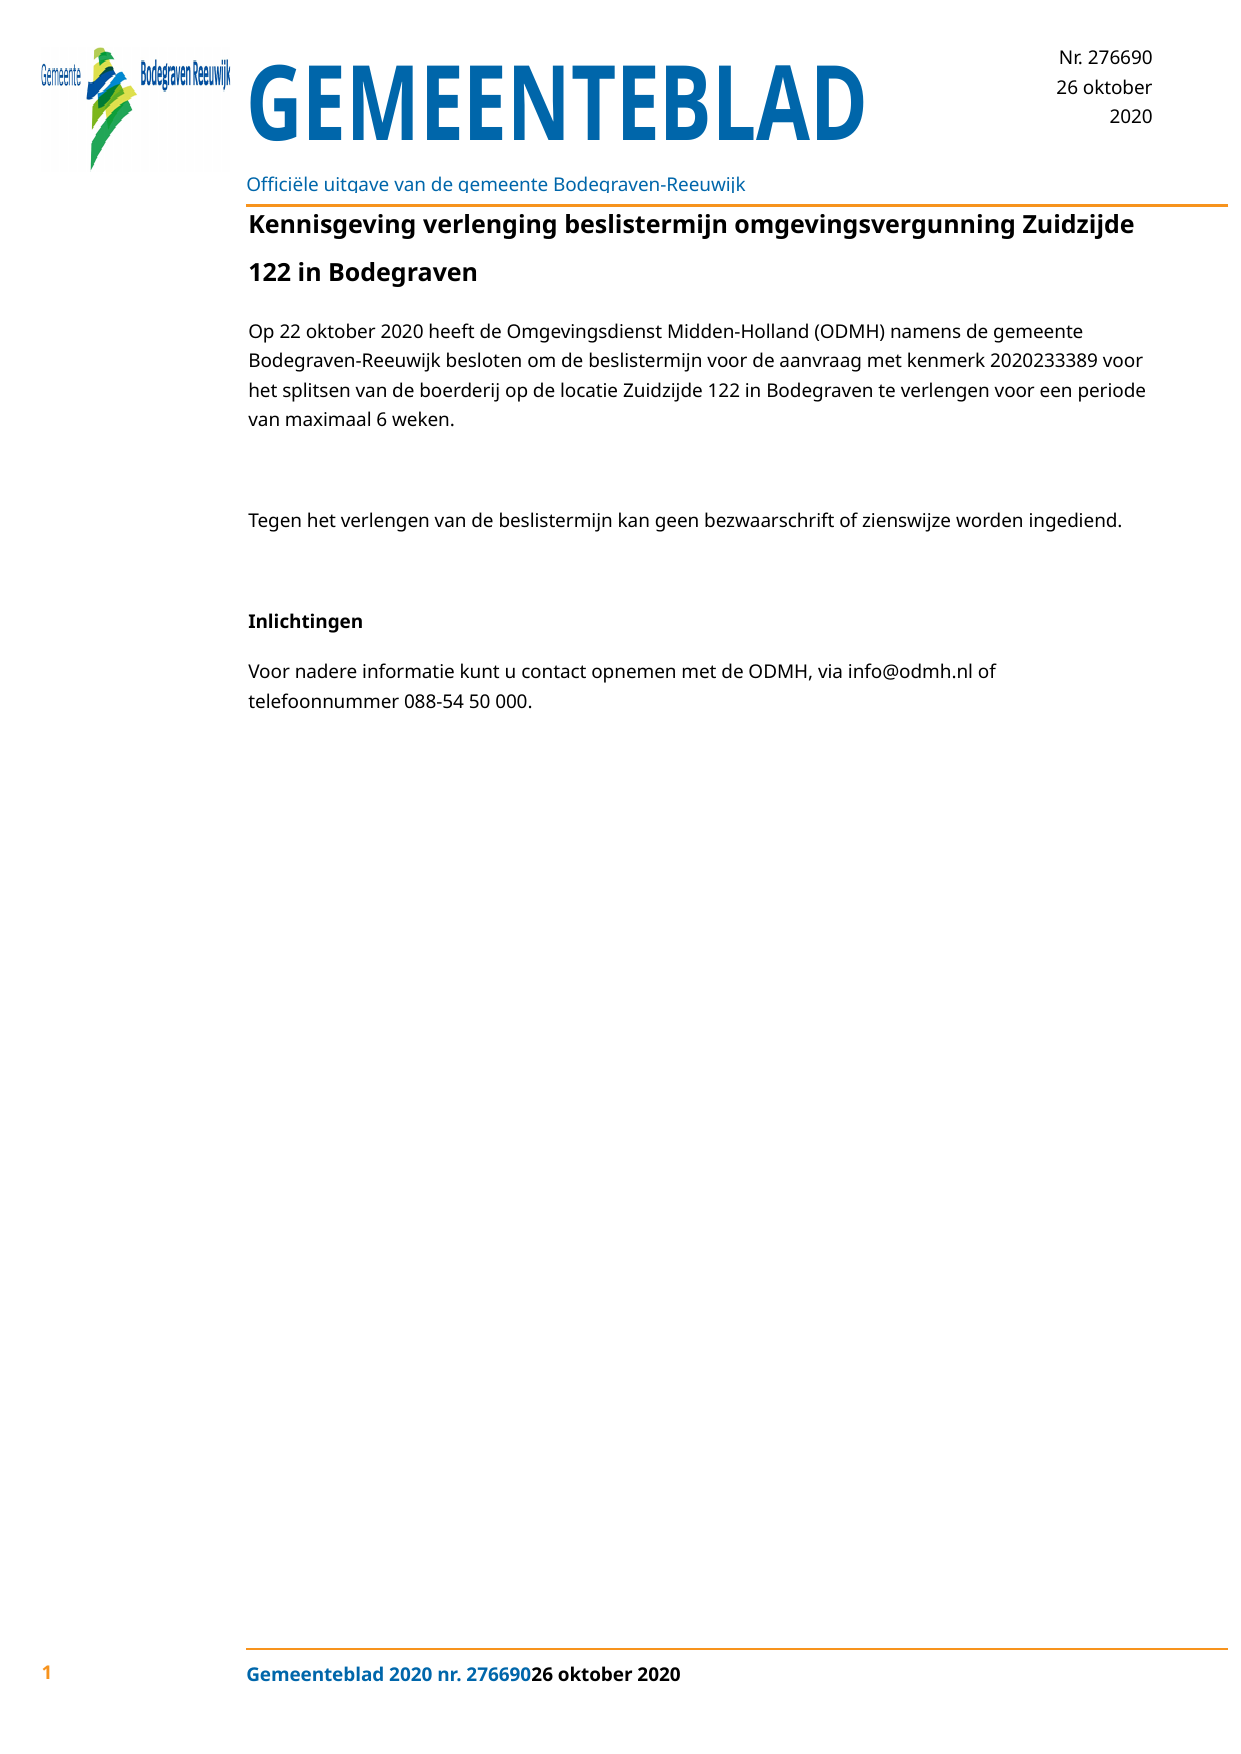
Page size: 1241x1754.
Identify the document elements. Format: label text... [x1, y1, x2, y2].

text Inlichtingen [248, 608, 1152, 634]
text Op 22 oktober 2020 heeft de Omgevingsdienst Midden-Holland (ODMH) namens de gemeente Bodegraven-Reeuwijk besloten om de beslistermijn voor de aanvraag met kenmerk 2020233389 voor het splitsen van de boerderij op de locatie Zuidzijde 122 in Bodegraven te verlengen voor een periode van maximaal 6 weken. [248, 318, 1152, 432]
text Kennisgeving verlenging beslistermijn omgevingsvergunning Zuidzijde 122 in Bodegraven [248, 207, 1152, 288]
picture [41, 47, 231, 172]
text Voor nadere informatie kunt u contact opnemen met de ODMH, via info@odmh.nl of telefoonnummer 088-54 50 000. [248, 659, 1152, 714]
text Tegen het verlengen van de beslistermijn kan geen bezwaarschrift of zienswijze worden ingediend. [248, 507, 1152, 533]
